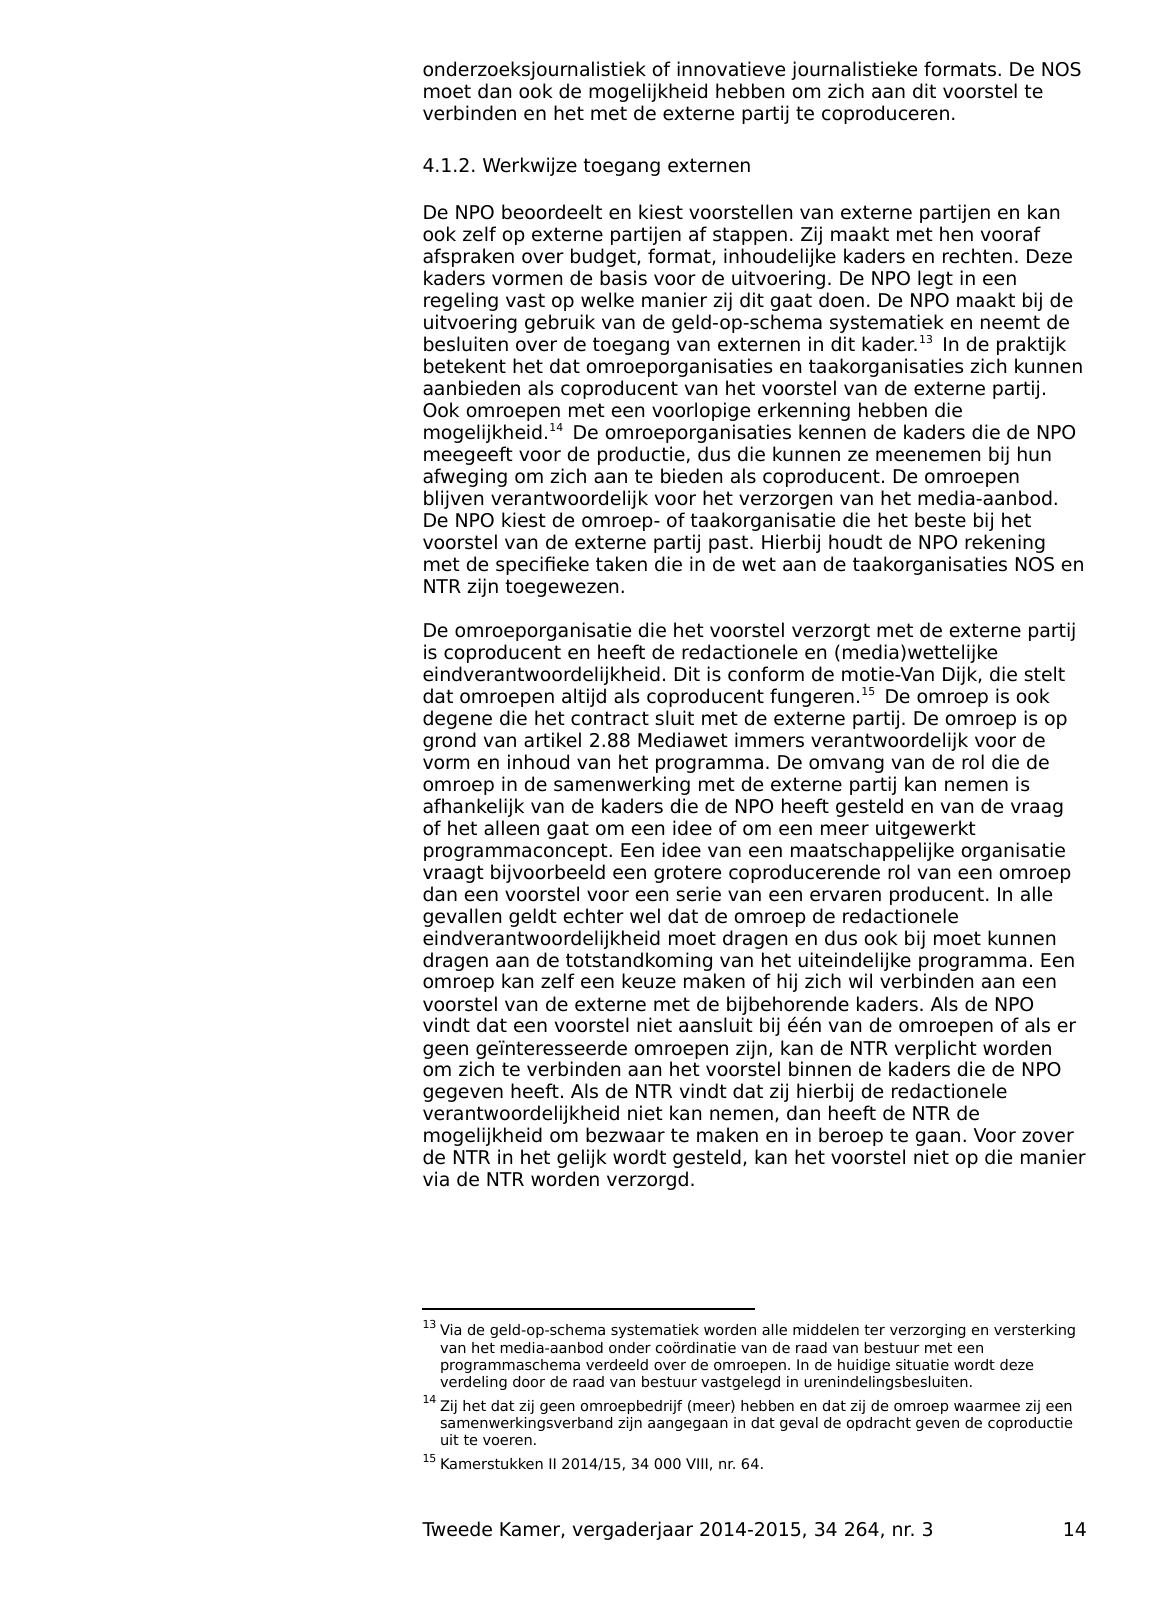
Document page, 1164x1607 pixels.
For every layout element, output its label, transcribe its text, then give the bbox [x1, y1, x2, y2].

text Via de geld-op-schema systematiek worden alle middelen ter verzorging en versterking van het media-aanbod onder coördinatie van de raad van bestuur met een programmaschema verdeeld over de omroepen. In de huidige situatie wordt deze verdeling door de raad van bestuur vastgelegd in urenindelingsbesluiten. [422, 1318, 1087, 1391]
text De omroeporganisatie die het voorstel verzorgt met de externe partij is coproducent en heeft de redactionele en (media)wettelijke eindverantwoordelijkheid. Dit is conform de motie-Van Dijk, die stelt dat omroepen altijd als coproducent fungeren. De omroep is ook degene die het contract sluit met de externe partij. De omroep is op grond van artikel 2.88 Mediawet immers verantwoordelijk voor de vorm en inhoud van het programma. De omvang van de rol die de omroep in de samenwerking met de externe partij kan nemen is afhankelijk van de kaders die de NPO heeft gesteld en van de vraag of het alleen gaat om een idee of om een meer uitgewerkt programmaconcept. Een idee van een maatschappelijke organisatie vraagt bijvoorbeeld een grotere coproducerende rol van een omroep dan een voorstel voor een serie van een ervaren producent. In alle gevallen geldt echter wel dat de omroep de redactionele eindverantwoordelijkheid moet dragen en dus ook bij moet kunnen dragen aan de totstandkoming van het uiteindelijke programma. Een omroep kan zelf een keuze maken of hij zich wil verbinden aan een voorstel van de externe met de bijbehorende kaders. Als de NPO vindt dat een voorstel niet aansluit bij één van de omroepen of als er geen geïnteresseerde omroepen zijn, kan de NTR verplicht worden om zich te verbinden aan het voorstel binnen de kaders die de NPO gegeven heeft. Als de NTR vindt dat zij hierbij de redactionele verantwoordelijkheid niet kan nemen, dan heeft de NTR de mogelijkheid om bezwaar te maken en in beroep te gaan. Voor zover de NTR in het gelijk wordt gesteld, kan het voorstel niet op die manier via de NTR worden verzorgd. [422, 620, 1087, 1191]
text De NPO beoordeelt en kiest voorstellen van externe partijen en kan ook zelf op externe partijen af stappen. Zij maakt met hen vooraf afspraken over budget, format, inhoudelijke kaders en rechten. Deze kaders vormen de basis voor de uitvoering. De NPO legt in een regeling vast op welke manier zij dit gaat doen. De NPO maakt bij de uitvoering gebruik van de geld-op-schema systematiek en neemt de besluiten over de toegang van externen in dit kader. In de praktijk betekent het dat omroeporganisaties en taakorganisaties zich kunnen aanbieden als coproducent van het voorstel van de externe partij. Ook omroepen met een voorlopige erkenning hebben die mogelijkheid. De omroeporganisaties kennen de kaders die de NPO meegeeft voor de productie, dus die kunnen ze meenemen bij hun afweging om zich aan te bieden als coproducent. De omroepen blijven verantwoordelijk voor het verzorgen van het media-aanbod. De NPO kiest de omroep- of taakorganisatie die het beste bij het voorstel van de externe partij past. Hierbij houdt de NPO rekening met de specifieke taken die in de wet aan de taakorganisaties NOS en NTR zijn toegewezen. [422, 202, 1087, 598]
text Zij het dat zij geen omroepbedrijf (meer) hebben en dat zij de omroep waarmee zij een samenwerkingsverband zijn aangegaan in dat geval de opdracht geven de coproductie uit te voeren. [422, 1393, 1087, 1449]
text onderzoeksjournalistiek of innovatieve journalistieke formats. De NOS moet dan ook de mogelijkheid hebben om zich aan dit voorstel te verbinden en het met de externe partij te coproduceren. [422, 59, 1087, 125]
text Kamerstukken II 2014/15, 34 000 VIII, nr. 64. [422, 1452, 1087, 1474]
subtitle 4.1.2. Werkwijze toegang externen [422, 155, 1087, 177]
